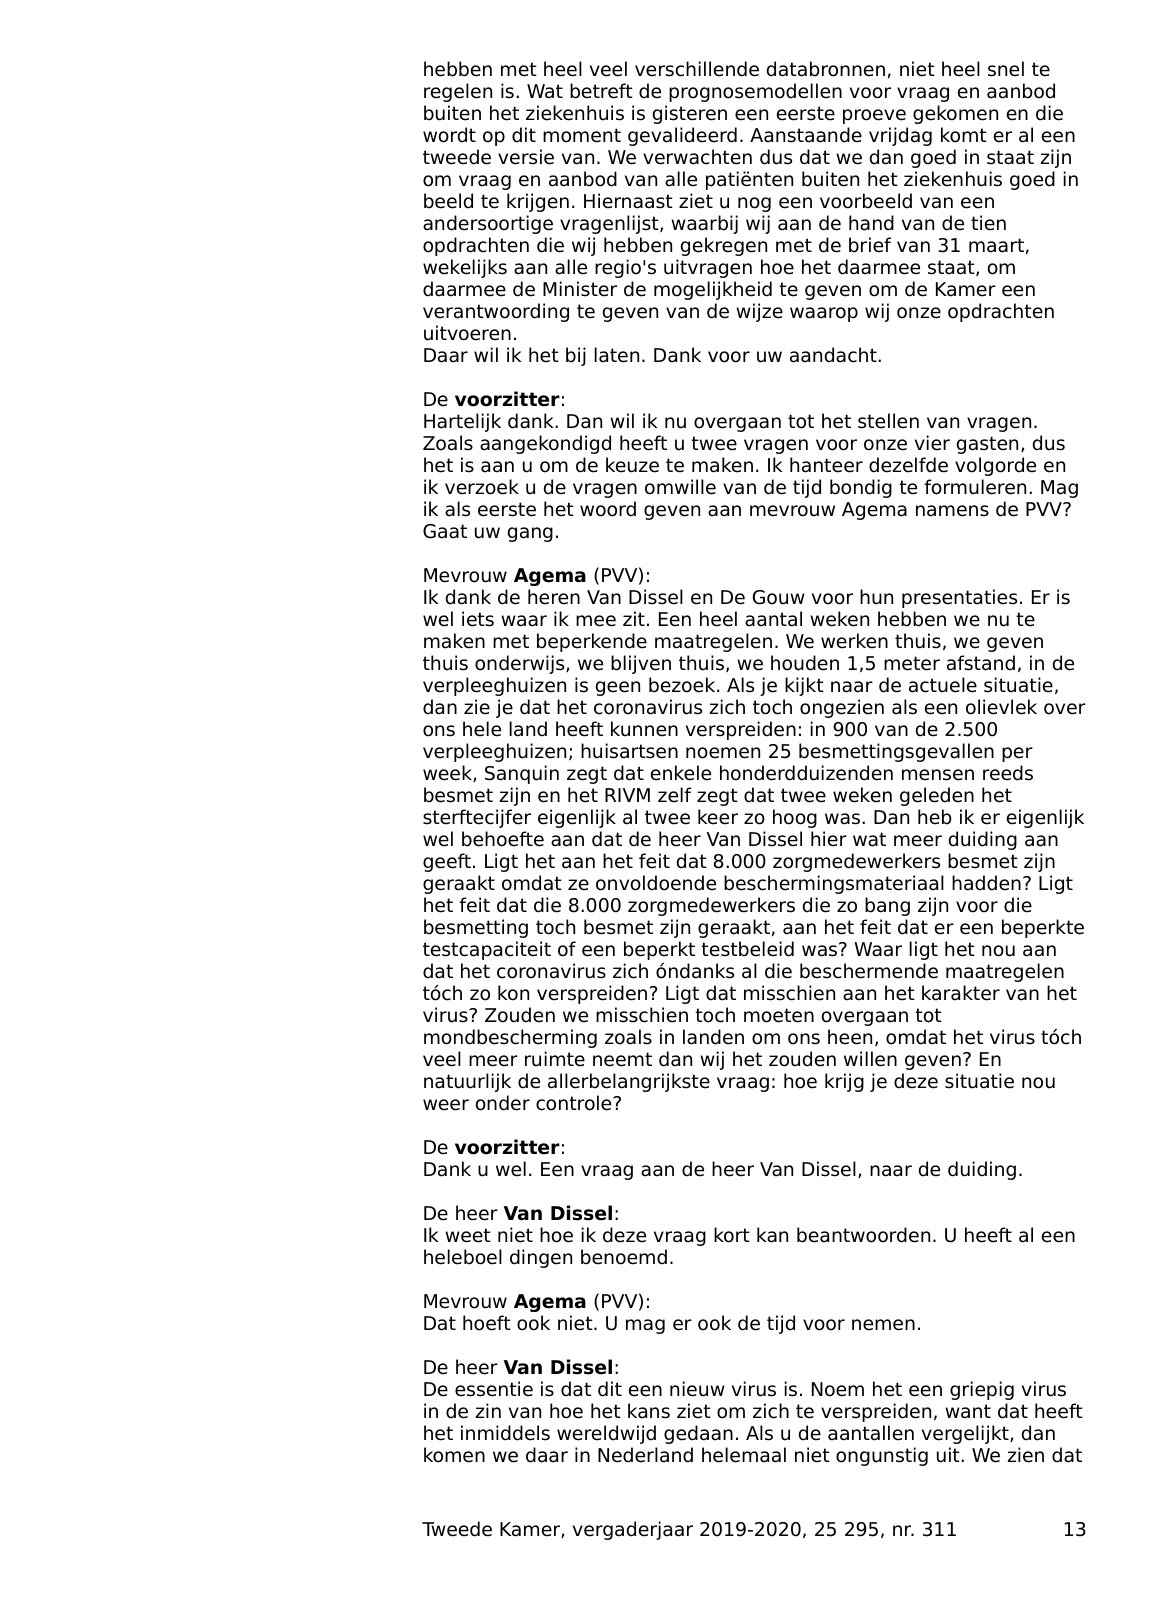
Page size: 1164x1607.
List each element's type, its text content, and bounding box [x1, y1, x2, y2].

text De heer Van Dissel: [422, 1357, 1087, 1379]
text Mevrouw Agema (PVV): [422, 565, 1087, 587]
text Mevrouw Agema (PVV): [422, 1291, 1087, 1313]
text De essentie is dat dit een nieuw virus is. Noem het een griepig virus in de zin van hoe het kans ziet om zich te verspreiden, want dat heeft het inmiddels wereldwijd gedaan. Als u de aantallen vergelijkt, dan komen we daar in Nederland helemaal niet ongunstig uit. We zien dat [422, 1379, 1087, 1467]
text hebben met heel veel verschillende databronnen, niet heel snel te regelen is. Wat betreft de prognosemodellen voor vraag en aanbod buiten het ziekenhuis is gisteren een eerste proeve gekomen en die wordt op dit moment gevalideerd. Aanstaande vrijdag komt er al een tweede versie van. We verwachten dus dat we dan goed in staat zijn om vraag en aanbod van alle patiënten buiten het ziekenhuis goed in beeld te krijgen. Hiernaast ziet u nog een voorbeeld van een andersoortige vragenlijst, waarbij wij aan de hand van de tien opdrachten die wij hebben gekregen met de brief van 31 maart, wekelijks aan alle regio's uitvragen hoe het daarmee staat, om daarmee de Minister de mogelijkheid te geven om de Kamer een verantwoording te geven van de wijze waarop wij onze opdrachten uitvoeren. [422, 59, 1087, 345]
text De voorzitter: [422, 389, 1087, 411]
text Hartelijk dank. Dan wil ik nu overgaan tot het stellen van vragen. Zoals aangekondigd heeft u twee vragen voor onze vier gasten, dus het is aan u om de keuze te maken. Ik hanteer dezelfde volgorde en ik verzoek u de vragen omwille van de tijd bondig te formuleren. Mag ik als eerste het woord geven aan mevrouw Agema namens de PVV? Gaat uw gang. [422, 411, 1087, 543]
text De heer Van Dissel: [422, 1203, 1087, 1225]
text Ik weet niet hoe ik deze vraag kort kan beantwoorden. U heeft al een heleboel dingen benoemd. [422, 1225, 1087, 1269]
text De voorzitter: [422, 1137, 1087, 1159]
text Dank u wel. Een vraag aan de heer Van Dissel, naar de duiding. [422, 1159, 1087, 1181]
text Dat hoeft ook niet. U mag er ook de tijd voor nemen. [422, 1313, 1087, 1335]
text Ik dank de heren Van Dissel en De Gouw voor hun presentaties. Er is wel iets waar ik mee zit. Een heel aantal weken hebben we nu te maken met beperkende maatregelen. We werken thuis, we geven thuis onderwijs, we blijven thuis, we houden 1,5 meter afstand, in de verpleeghuizen is geen bezoek. Als je kijkt naar de actuele situatie, dan zie je dat het coronavirus zich toch ongezien als een olievlek over ons hele land heeft kunnen verspreiden: in 900 van de 2.500 verpleeghuizen; huisartsen noemen 25 besmettingsgevallen per week, Sanquin zegt dat enkele honderdduizenden mensen reeds besmet zijn en het RIVM zelf zegt dat twee weken geleden het sterftecijfer eigenlijk al twee keer zo hoog was. Dan heb ik er eigenlijk wel behoefte aan dat de heer Van Dissel hier wat meer duiding aan geeft. Ligt het aan het feit dat 8.000 zorgmedewerkers besmet zijn geraakt omdat ze onvoldoende beschermingsmateriaal hadden? Ligt het feit dat die 8.000 zorgmedewerkers die zo bang zijn voor die besmetting toch besmet zijn geraakt, aan het feit dat er een beperkte testcapaciteit of een beperkt testbeleid was? Waar ligt het nou aan dat het coronavirus zich óndanks al die beschermende maatregelen tóch zo kon verspreiden? Ligt dat misschien aan het karakter van het virus? Zouden we misschien toch moeten overgaan tot mondbescherming zoals in landen om ons heen, omdat het virus tóch veel meer ruimte neemt dan wij het zouden willen geven? En natuurlijk de allerbelangrijkste vraag: hoe krijg je deze situatie nou weer onder controle? [422, 587, 1087, 1114]
text Daar wil ik het bij laten. Dank voor uw aandacht. [422, 345, 1087, 367]
